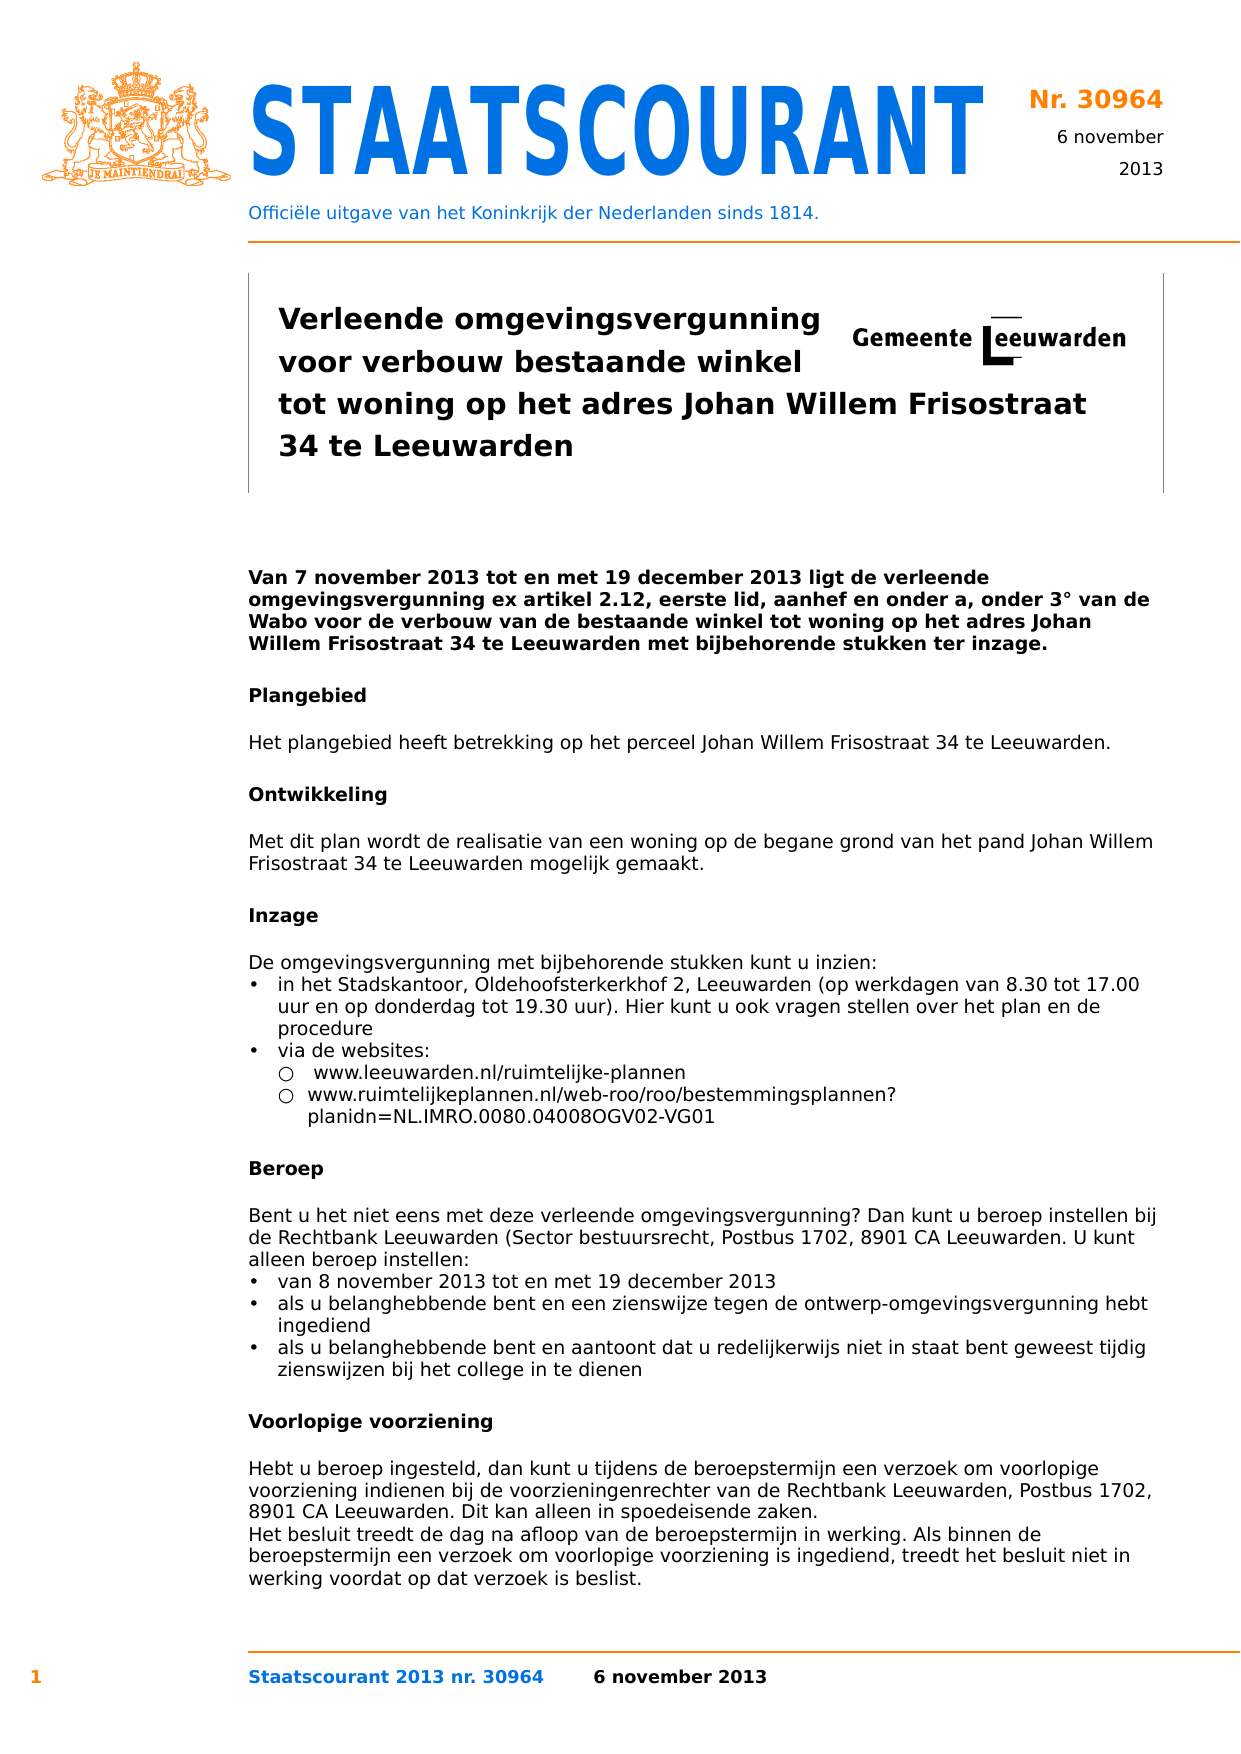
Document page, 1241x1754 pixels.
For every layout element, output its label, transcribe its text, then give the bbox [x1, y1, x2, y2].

text • via de websites: [248, 1040, 1163, 1062]
table_header STAATSCOURANT [248, 62, 998, 203]
text • als u belanghebbende bent en aantoont dat u redelijkerwijs niet in staat bent geweest tijdig zienswijzen bij het college in te dienen [248, 1337, 1163, 1381]
text Hebt u beroep ingesteld, dan kunt u tijdens de beroepstermijn een verzoek om voorlopige voorziening indienen bij de voorzieningenrechter van de Rechtbank Leeuwarden, Postbus 1702, 8901 CA Leeuwarden. Dit kan alleen in spoedeisende zaken. [248, 1457, 1163, 1523]
text ○ www.ruimtelijkeplannen.nl/web-roo/roo/bestemmingsplannen?planidn=NL.IMRO.0080.04008OGV02-VG01 [278, 1084, 1163, 1128]
subtitle Plangebied [248, 685, 1163, 707]
picture [41, 62, 231, 186]
subtitle Inzage [248, 905, 1163, 927]
table_header Nr. 30964 [998, 62, 1240, 121]
table_cell Officiële uitgave van het Koninkrijk der Nederlanden sinds 1814. [248, 203, 1240, 241]
text • in het Stadskantoor, Oldehoofsterkerkhof 2, Leeuwarden (op werkdagen van 8.30 tot 17.00 uur en op donderdag tot 19.30 uur). Hier kunt u ook vragen stellen over het plan en de procedure [248, 974, 1163, 1040]
text • van 8 november 2013 tot en met 19 december 2013 [248, 1271, 1163, 1293]
subtitle Voorlopige voorziening [248, 1411, 1163, 1432]
subtitle Verleende omgevingsvergunning voor verbouw bestaande winkel tot woning op het adres Johan Willem Frisostraat 34 te Leeuwarden [249, 273, 1163, 493]
text Met dit plan wordt de realisatie van een woning op de begane grond van het pand Johan Willem Frisostraat 34 te Leeuwarden mogelijk gemaakt. [248, 831, 1163, 875]
text Het plangebied heeft betrekking op het perceel Johan Willem Frisostraat 34 te Leeuwarden. [248, 732, 1163, 754]
text • als u belanghebbende bent en een zienswijze tegen de ontwerp-omgevingsvergunning hebt ingediend [248, 1293, 1163, 1337]
text ○ www.leeuwarden.nl/ruimtelijke-plannen [278, 1062, 1163, 1084]
text De omgevingsvergunning met bijbehorende stukken kunt u inzien: [248, 952, 1163, 974]
text Het besluit treedt de dag na afloop van de beroepstermijn in werking. Als binnen de beroepstermijn een verzoek om voorlopige voorziening is ingediend, treedt het besluit niet in werking voordat op dat verzoek is beslist. [248, 1523, 1163, 1589]
text Bent u het niet eens met deze verleende omgevingsvergunning? Dan kunt u beroep instellen bij de Rechtbank Leeuwarden (Sector bestuursrecht, Postbus 1702, 8901 CA Leeuwarden. U kunt alleen beroep instellen: [248, 1205, 1163, 1271]
table_cell 6 november [998, 121, 1240, 153]
table_header [25, 62, 248, 241]
text Van 7 november 2013 tot en met 19 december 2013 ligt de verleende omgevingsvergunning ex artikel 2.12, eerste lid, aanhef en onder a, onder 3° van de Wabo voor de verbouw van de bestaande winkel tot woning op het adres Johan Willem Frisostraat 34 te Leeuwarden met bijbehorende stukken ter inzage. [248, 567, 1163, 655]
subtitle Ontwikkeling [248, 784, 1163, 806]
subtitle Beroep [248, 1158, 1163, 1180]
picture [844, 302, 1134, 380]
table_cell 2013 [998, 153, 1240, 203]
